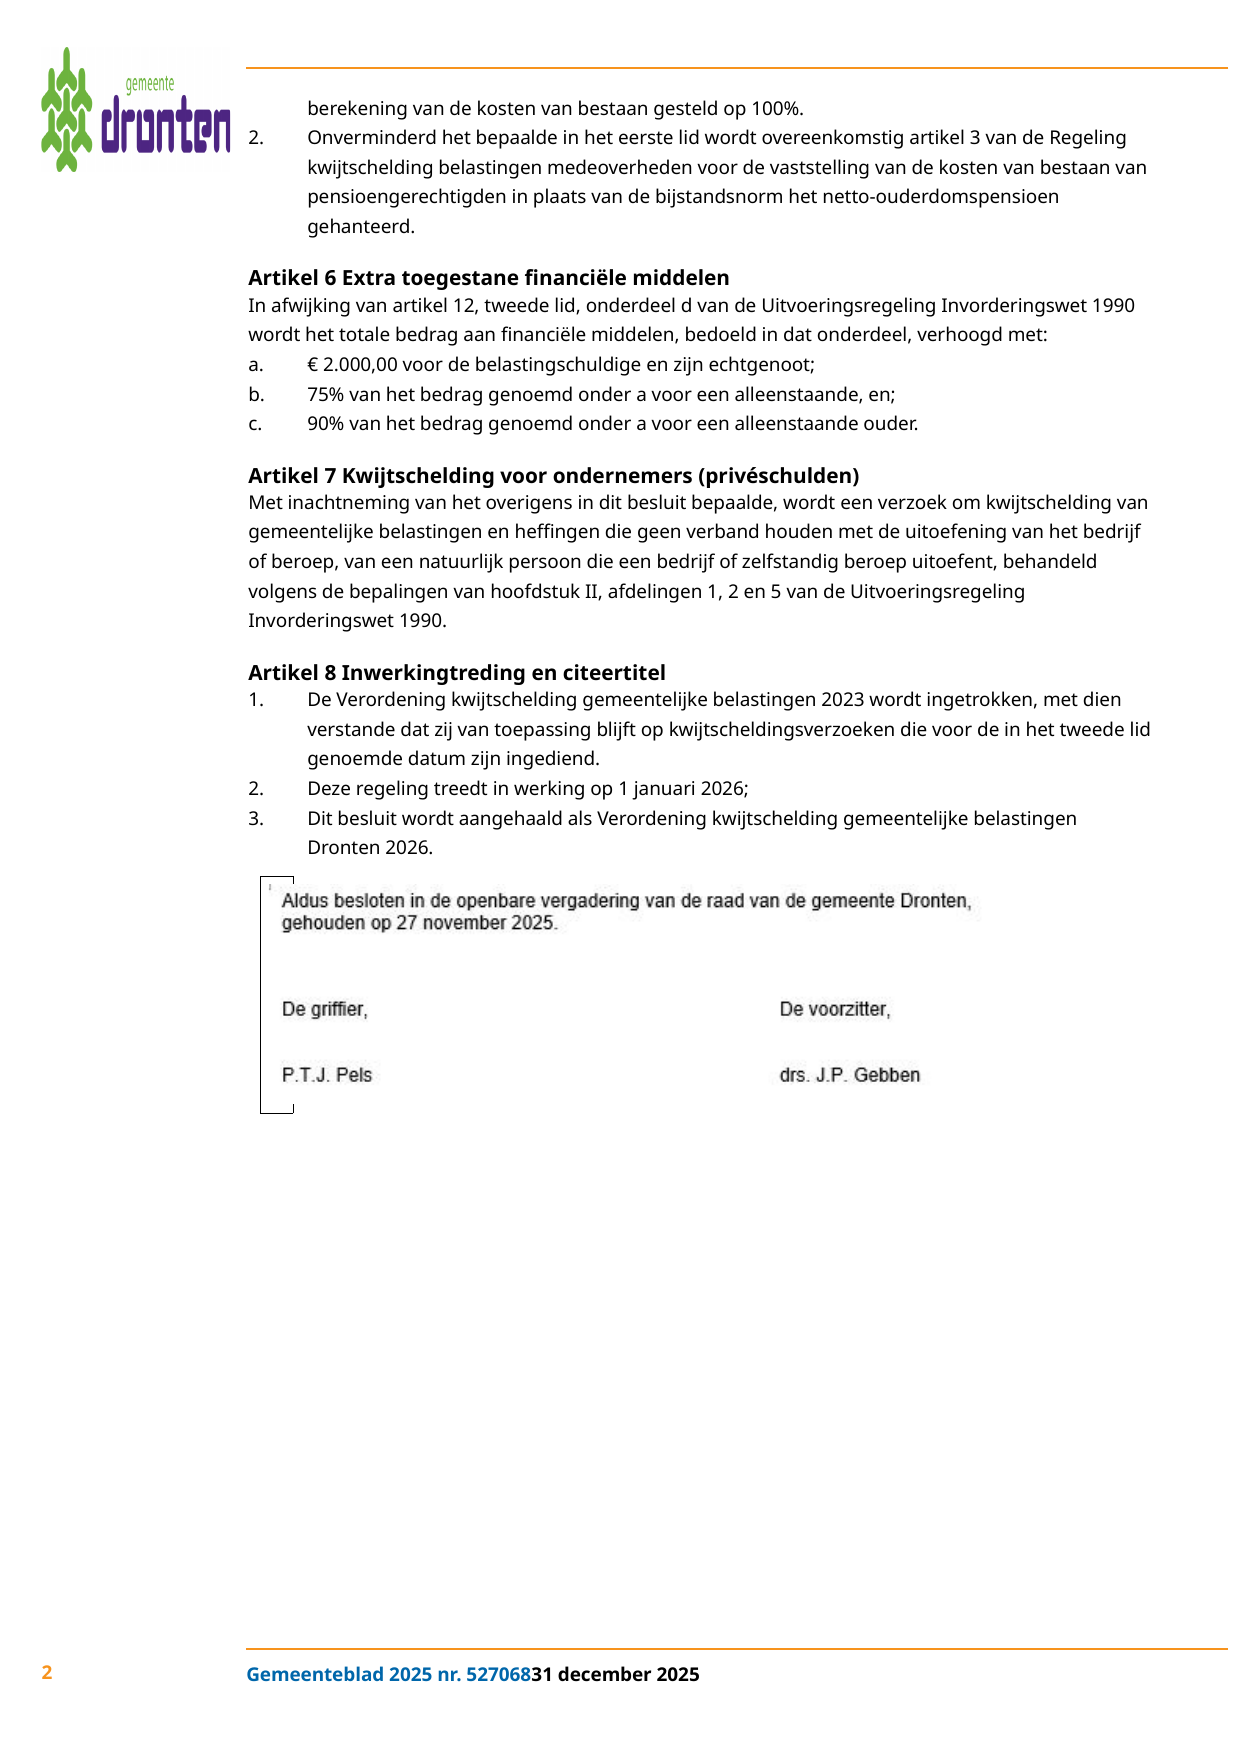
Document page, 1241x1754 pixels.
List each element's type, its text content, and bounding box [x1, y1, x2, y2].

picture [41, 47, 231, 172]
list Dit besluit wordt aangehaald als Verordening kwijtschelding gemeentelijke belastingen Dronten 2026. [248, 805, 1152, 860]
list € 2.000,00 voor de belastingschuldige en zijn echtgenoot; [248, 351, 1152, 377]
text Artikel 6 Extra toegestane financiële middelen [248, 263, 1152, 292]
text Met inachtneming van het overigens in dit besluit bepaalde, wordt een verzoek om kwijtschelding van gemeentelijke belastingen en heffingen die geen verband houden met de uitoefening van het bedrijf of beroep, van een natuurlijk persoon die een bedrijf of zelfstandig beroep uitoefent, behandeld volgens de bepalingen van hoofdstuk II, afdelingen 1, 2 en 5 van de Uitvoeringsregeling Invorderingswet 1990. [248, 489, 1152, 633]
list Deze regeling treedt in werking op 1 januari 2026; [248, 775, 1152, 801]
list Onverminderd het bepaalde in het eerste lid wordt overeenkomstig artikel 3 van de Regeling kwijtschelding belastingen medeoverheden voor de vaststelling van de kosten van bestaan van pensioengerechtigden in plaats van de bijstandsnorm het netto-ouderdomspensioen gehanteerd. [248, 124, 1152, 239]
picture [268, 884, 999, 1104]
text Artikel 7 Kwijtschelding voor ondernemers (privéschulden) [248, 461, 1152, 489]
text In afwijking van artikel 12, tweede lid, onderdeel d van de Uitvoeringsregeling Invorderingswet 1990 wordt het totale bedrag aan financiële middelen, bedoeld in dat onderdeel, verhoogd met: [248, 292, 1152, 347]
list 90% van het bedrag genoemd onder a voor een alleenstaande ouder. [248, 410, 1152, 436]
list 75% van het bedrag genoemd onder a voor een alleenstaande, en; [248, 381, 1152, 406]
list berekening van de kosten van bestaan gesteld op 100%. [248, 95, 1152, 121]
text Artikel 8 Inwerkingtreding en citeertitel [248, 658, 1152, 686]
list De Verordening kwijtschelding gemeentelijke belastingen 2023 wordt ingetrokken, met dien verstande dat zij van toepassing blijft op kwijtscheldingsverzoeken die voor de in het tweede lid genoemde datum zijn ingediend. [248, 686, 1152, 771]
